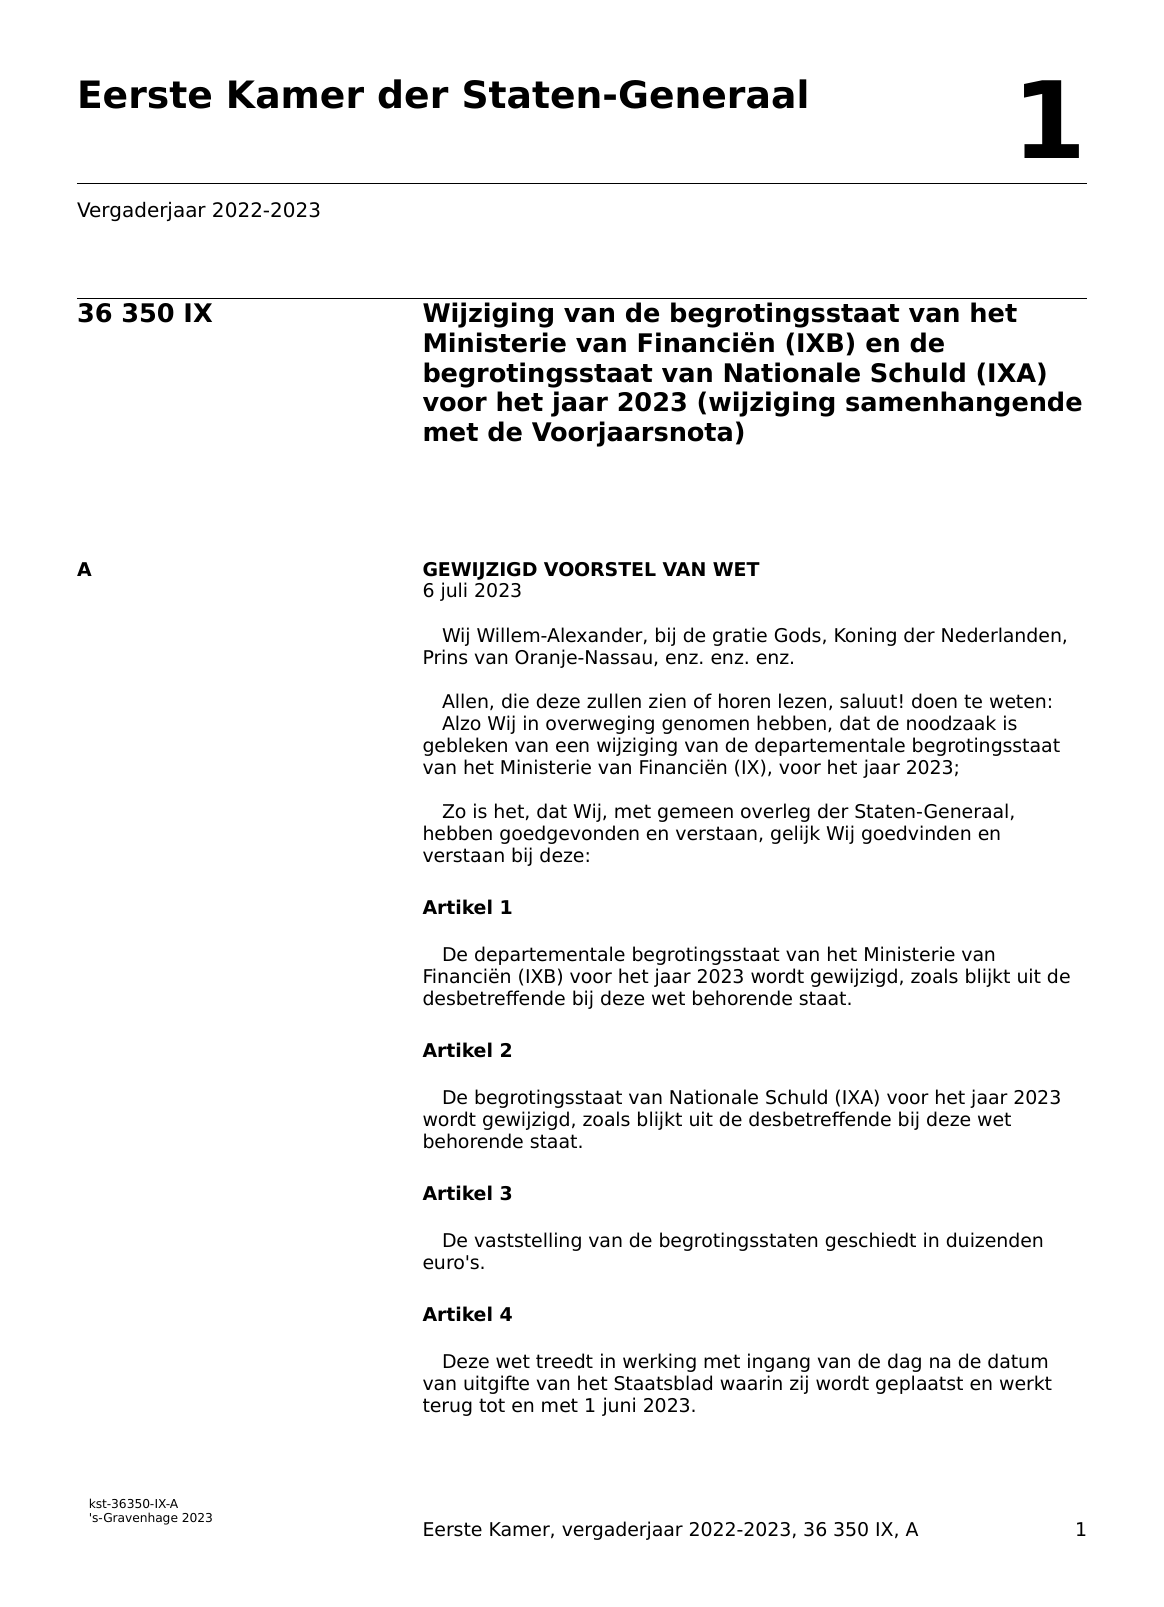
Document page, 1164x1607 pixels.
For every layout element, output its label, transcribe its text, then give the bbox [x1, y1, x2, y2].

text Deze wet treedt in werking met ingang van de dag na de datum van uitgifte van het Staatsblad waarin zij wordt geplaatst en werkt terug tot en met 1 juni 2023. [422, 1351, 1087, 1416]
text De departementale begrotingsstaat van het Ministerie van Financiën (IXB) voor het jaar 2023 wordt gewijzigd, zoals blijkt uit de desbetreffende bij deze wet behorende staat. [422, 944, 1087, 1010]
subtitle A GEWIJZIGD VOORSTEL VAN WET [77, 558, 1087, 580]
table_header Eerste Kamer der Staten-Generaal [77, 59, 886, 183]
text De begrotingsstaat van Nationale Schuld (IXA) voor het jaar 2023 wordt gewijzigd, zoals blijkt uit de desbetreffende bij deze wet behorende staat. [422, 1087, 1087, 1153]
text 6 juli 2023 [422, 580, 1087, 602]
text Alzo Wij in overweging genomen hebben, dat de noodzaak is gebleken van een wijziging van de departementale begrotingsstaat van het Ministerie van Financiën (IX), voor het jaar 2023; [422, 713, 1087, 779]
table_cell Vergaderjaar 2022-2023 [77, 184, 1087, 298]
table_header 1 [886, 59, 1087, 183]
text De vaststelling van de begrotingsstaten geschiedt in duizenden euro's. [422, 1229, 1087, 1273]
text 's-Gravenhage 2023 [88, 1511, 323, 1525]
subtitle Artikel 2 [422, 1040, 1087, 1062]
text Allen, die deze zullen zien of horen lezen, saluut! doen te weten: [422, 691, 1087, 713]
subtitle Artikel 1 [422, 897, 1087, 919]
text Wij Willem-Alexander, bij de gratie Gods, Koning der Nederlanden, Prins van Oranje-Nassau, enz. enz. enz. [422, 624, 1087, 668]
subtitle Artikel 3 [422, 1183, 1087, 1204]
text kst-36350-IX-A [88, 1497, 323, 1511]
subtitle Artikel 4 [422, 1303, 1087, 1326]
subtitle 36 350 IX Wijziging van de begrotingsstaat van het Ministerie van Financiën (IXB) en de begrotingsstaat van Nationale Schuld (IXA) voor het jaar 2023 (wijziging samenhangende met de Voorjaarsnota) [77, 299, 1087, 447]
text Zo is het, dat Wij, met gemeen overleg der Staten-Generaal, hebben goedgevonden en verstaan, gelijk Wij goedvinden en verstaan bij deze: [422, 801, 1087, 867]
